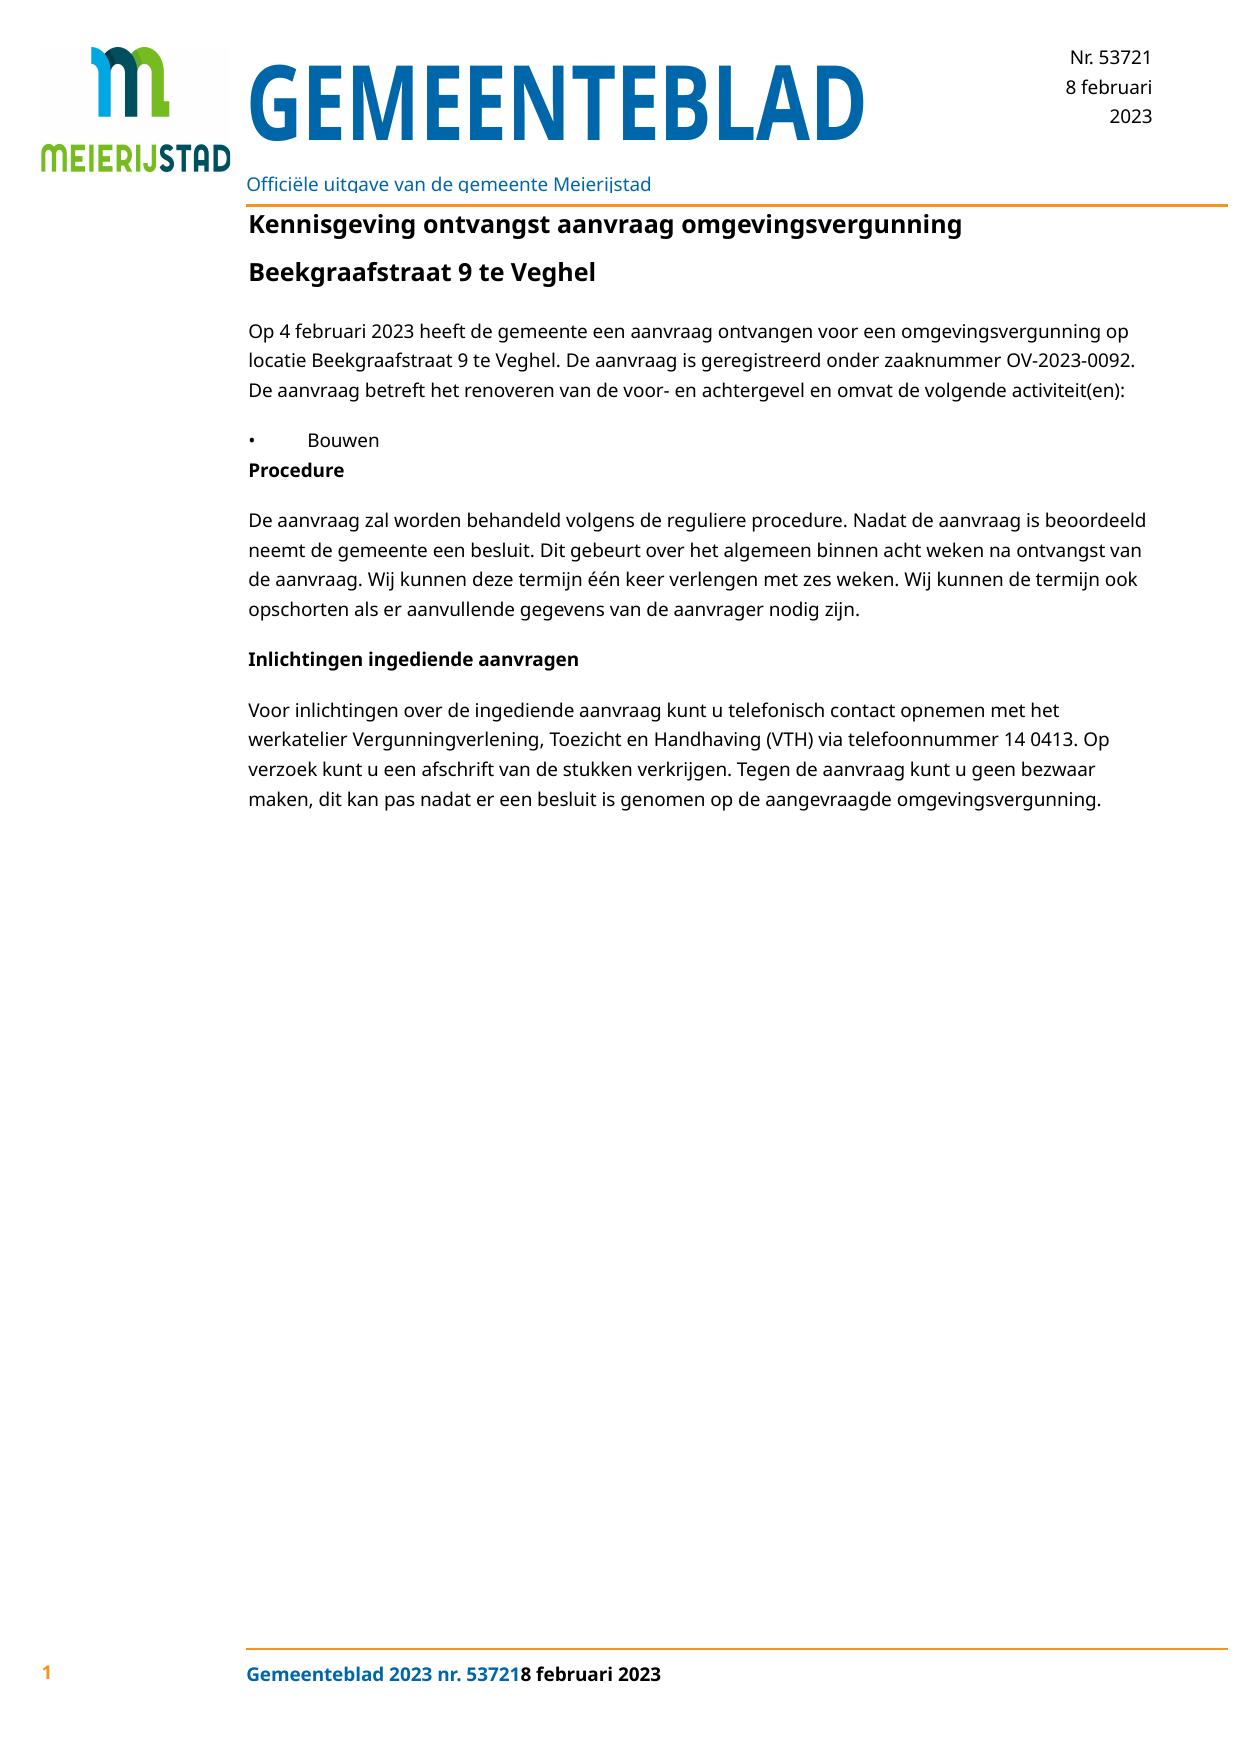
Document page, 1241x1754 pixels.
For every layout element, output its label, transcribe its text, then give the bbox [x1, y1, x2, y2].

picture [41, 47, 231, 172]
text Voor inlichtingen over de ingediende aanvraag kunt u telefonisch contact opnemen met het werkatelier Vergunningverlening, Toezicht en Handhaving (VTH) via telefoonnummer 14 0413. Op verzoek kunt u een afschrift van de stukken verkrijgen. Tegen de aanvraag kunt u geen bezwaar maken, dit kan pas nadat er een besluit is genomen op de aangevraagde omgevingsvergunning. [248, 697, 1152, 812]
list Bouwen [248, 427, 1152, 453]
text Kennisgeving ontvangst aanvraag omgevingsvergunning Beekgraafstraat 9 te Veghel [248, 207, 1152, 288]
text Op 4 februari 2023 heeft de gemeente een aanvraag ontvangen voor een omgevingsvergunning op locatie Beekgraafstraat 9 te Veghel. De aanvraag is geregistreerd onder zaaknummer OV-2023-0092. De aanvraag betreft het renoveren van de voor- en achtergevel en omvat de volgende activiteit(en): [248, 318, 1152, 403]
text Procedure [248, 457, 1152, 483]
text De aanvraag zal worden behandeld volgens de reguliere procedure. Nadat de aanvraag is beoordeeld neemt de gemeente een besluit. Dit gebeurt over het algemeen binnen acht weken na ontvangst van de aanvraag. Wij kunnen deze termijn één keer verlengen met zes weken. Wij kunnen de termijn ook opschorten als er aanvullende gegevens van de aanvrager nodig zijn. [248, 507, 1152, 622]
text Inlichtingen ingediende aanvragen [248, 647, 1152, 672]
